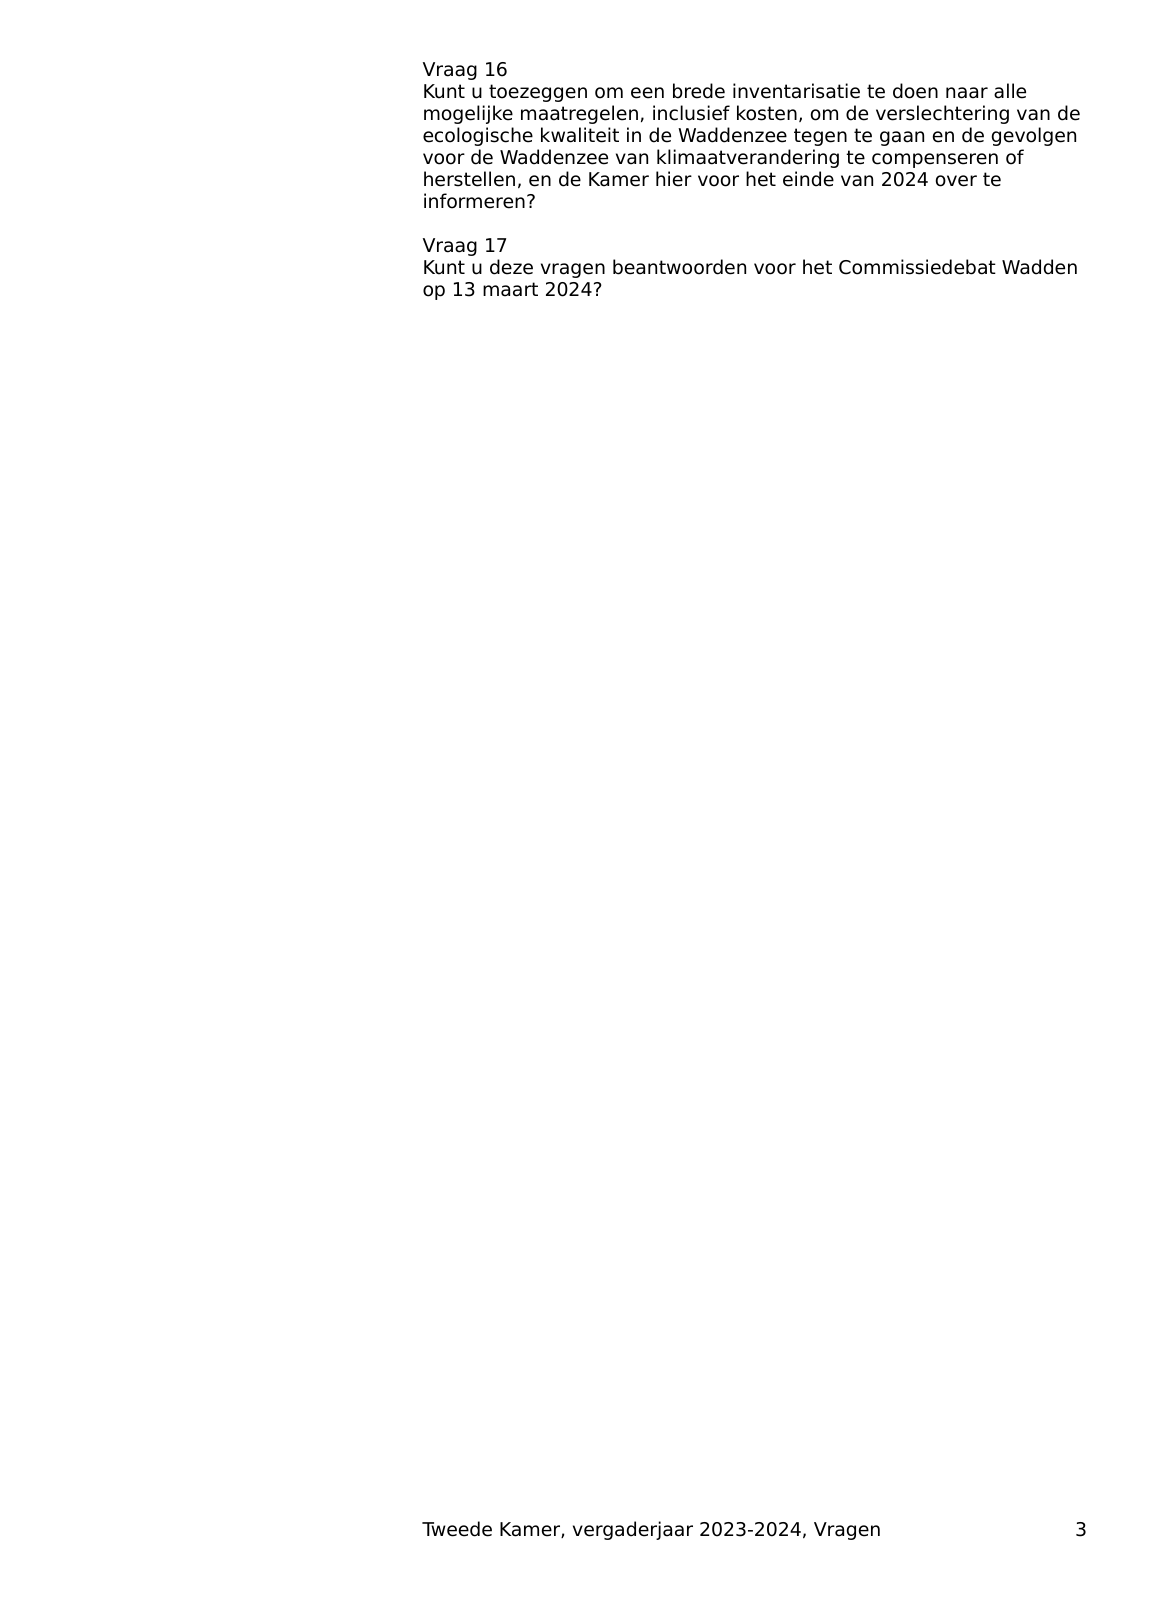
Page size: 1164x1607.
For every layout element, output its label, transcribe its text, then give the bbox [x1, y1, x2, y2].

text Vraag 17 [422, 235, 1087, 257]
text Kunt u deze vragen beantwoorden voor het Commissiedebat Wadden op 13 maart 2024? [422, 257, 1087, 301]
text Vraag 16 [422, 59, 1087, 81]
text Kunt u toezeggen om een brede inventarisatie te doen naar alle mogelijke maatregelen, inclusief kosten, om de verslechtering van de ecologische kwaliteit in de Waddenzee tegen te gaan en de gevolgen voor de Waddenzee van klimaatverandering te compenseren of herstellen, en de Kamer hier voor het einde van 2024 over te informeren? [422, 81, 1087, 213]
